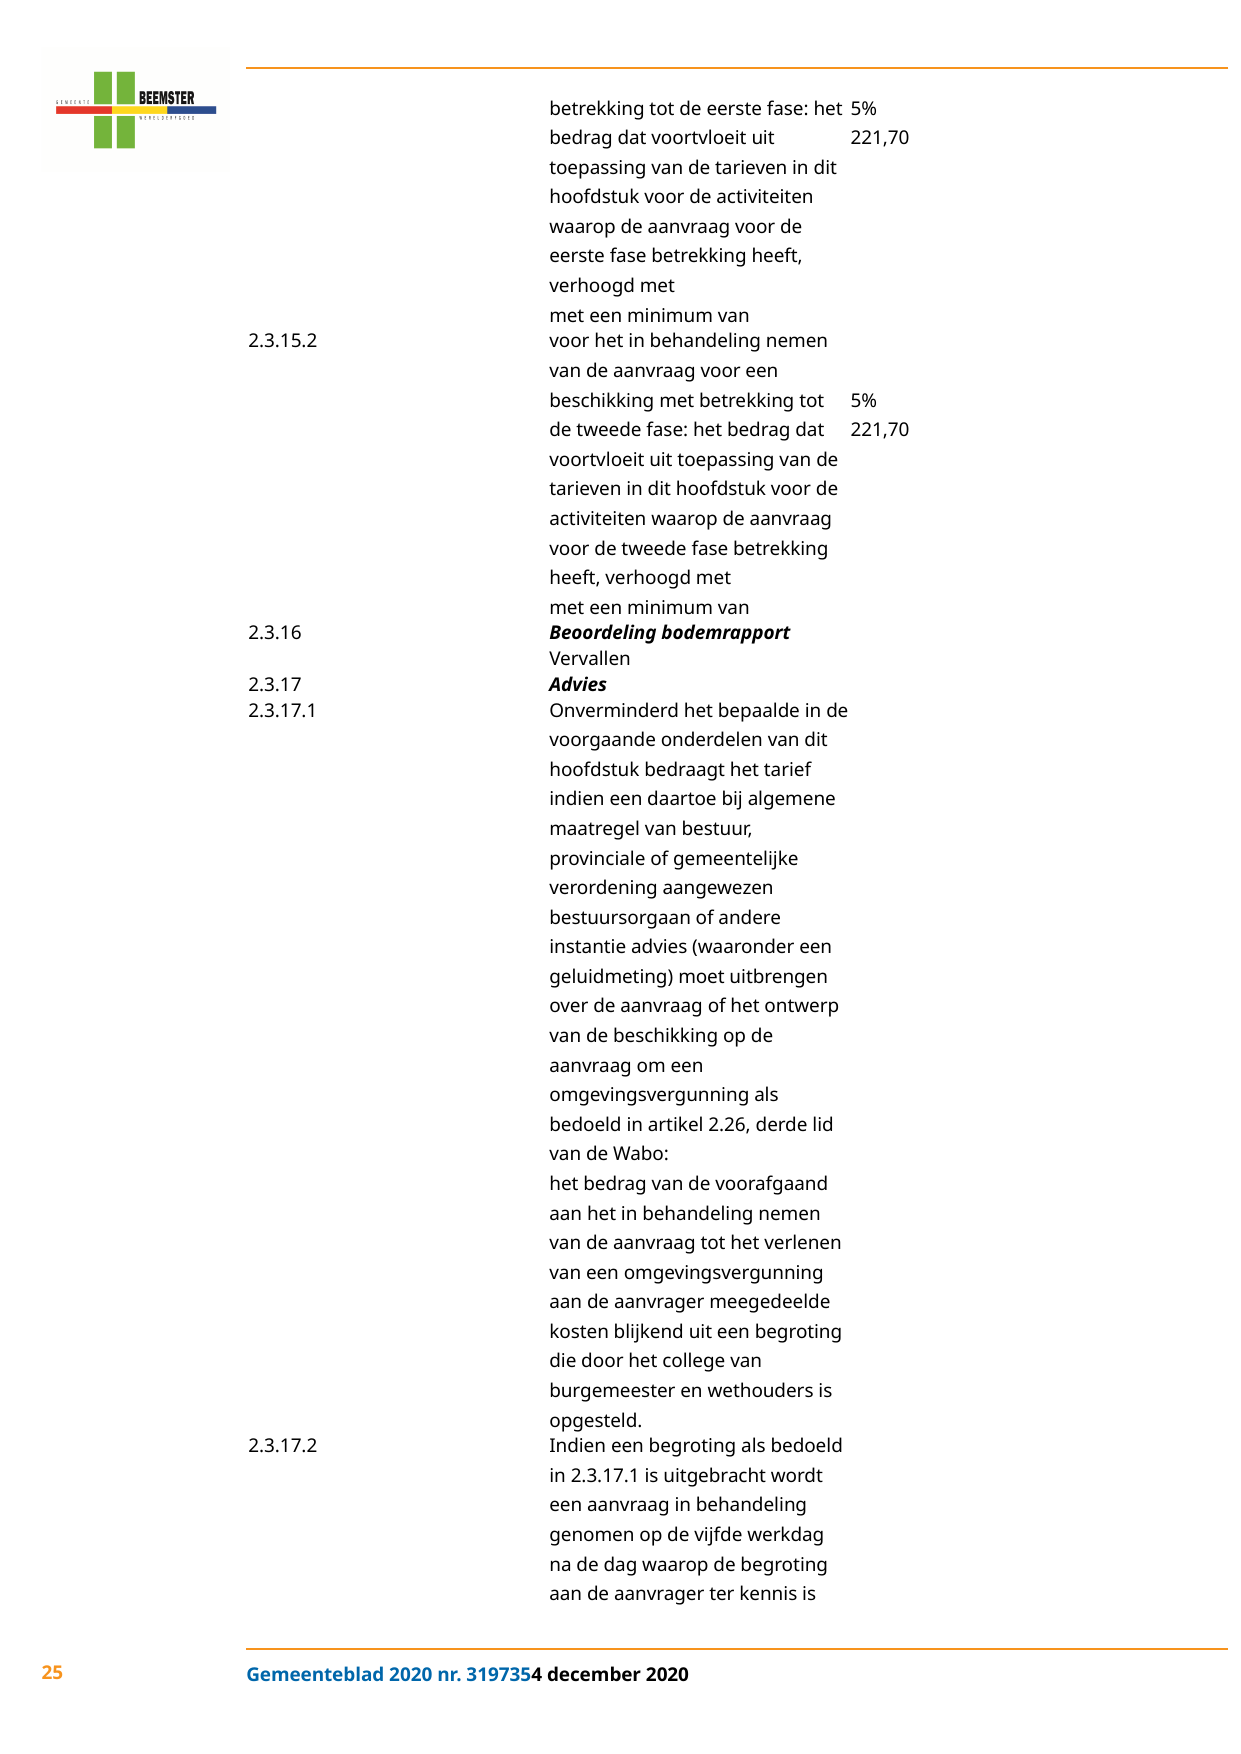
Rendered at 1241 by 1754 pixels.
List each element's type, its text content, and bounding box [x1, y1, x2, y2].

table_cell 2.3.17 [248, 671, 549, 697]
table_cell 5% 221,70 [850, 328, 1152, 619]
table_cell 2.3.17.1 [248, 697, 549, 1432]
table_cell [850, 645, 1152, 671]
table_cell Vervallen [549, 645, 850, 671]
table_cell [850, 620, 1152, 645]
table_cell 2.3.17.2 [248, 1433, 549, 1606]
table_cell [248, 95, 549, 328]
table_cell betrekking tot de eerste fase: het bedrag dat voortvloeit uit toepassing van de tarieven in dit hoofdstuk voor de activiteiten waarop de aanvraag voor de eerste fase betrekking heeft, verhoogd met met een minimum van [549, 95, 850, 328]
table_cell 2.3.16 [248, 620, 549, 645]
picture [41, 47, 231, 172]
table_cell [850, 1433, 1152, 1606]
table_cell [850, 697, 1152, 1432]
table_cell Onverminderd het bepaalde in de voorgaande onderdelen van dit hoofdstuk bedraagt het tarief indien een daartoe bij algemene maatregel van bestuur, provinciale of gemeentelijke verordening aangewezen bestuursorgaan of andere instantie advies (waaronder een geluidmeting) moet uitbrengen over de aanvraag of het ontwerp van de beschikking op de aanvraag om een omgevingsvergunning als bedoeld in artikel 2.26, derde lid van de Wabo: het bedrag van de voorafgaand aan het in behandeling nemen van de aanvraag tot het verlenen van een omgevingsvergunning aan de aanvrager meegedeelde kosten blijkend uit een begroting die door het college van burgemeester en wethouders is opgesteld. [549, 697, 850, 1432]
table_cell Beoordeling bodemrapport [549, 620, 850, 645]
table_cell 5% 221,70 [850, 95, 1152, 328]
table_cell Advies [549, 671, 850, 697]
table_cell [850, 671, 1152, 697]
table_cell voor het in behandeling nemen van de aanvraag voor een beschikking met betrekking tot de tweede fase: het bedrag dat voortvloeit uit toepassing van de tarieven in dit hoofdstuk voor de activiteiten waarop de aanvraag voor de tweede fase betrekking heeft, verhoogd met met een minimum van [549, 328, 850, 619]
table_cell Indien een begroting als bedoeld in 2.3.17.1 is uitgebracht wordt een aanvraag in behandeling genomen op de vijfde werkdag na de dag waarop de begroting aan de aanvrager ter kennis is [549, 1433, 850, 1606]
table_cell [248, 645, 549, 671]
table_cell 2.3.15.2 [248, 328, 549, 619]
